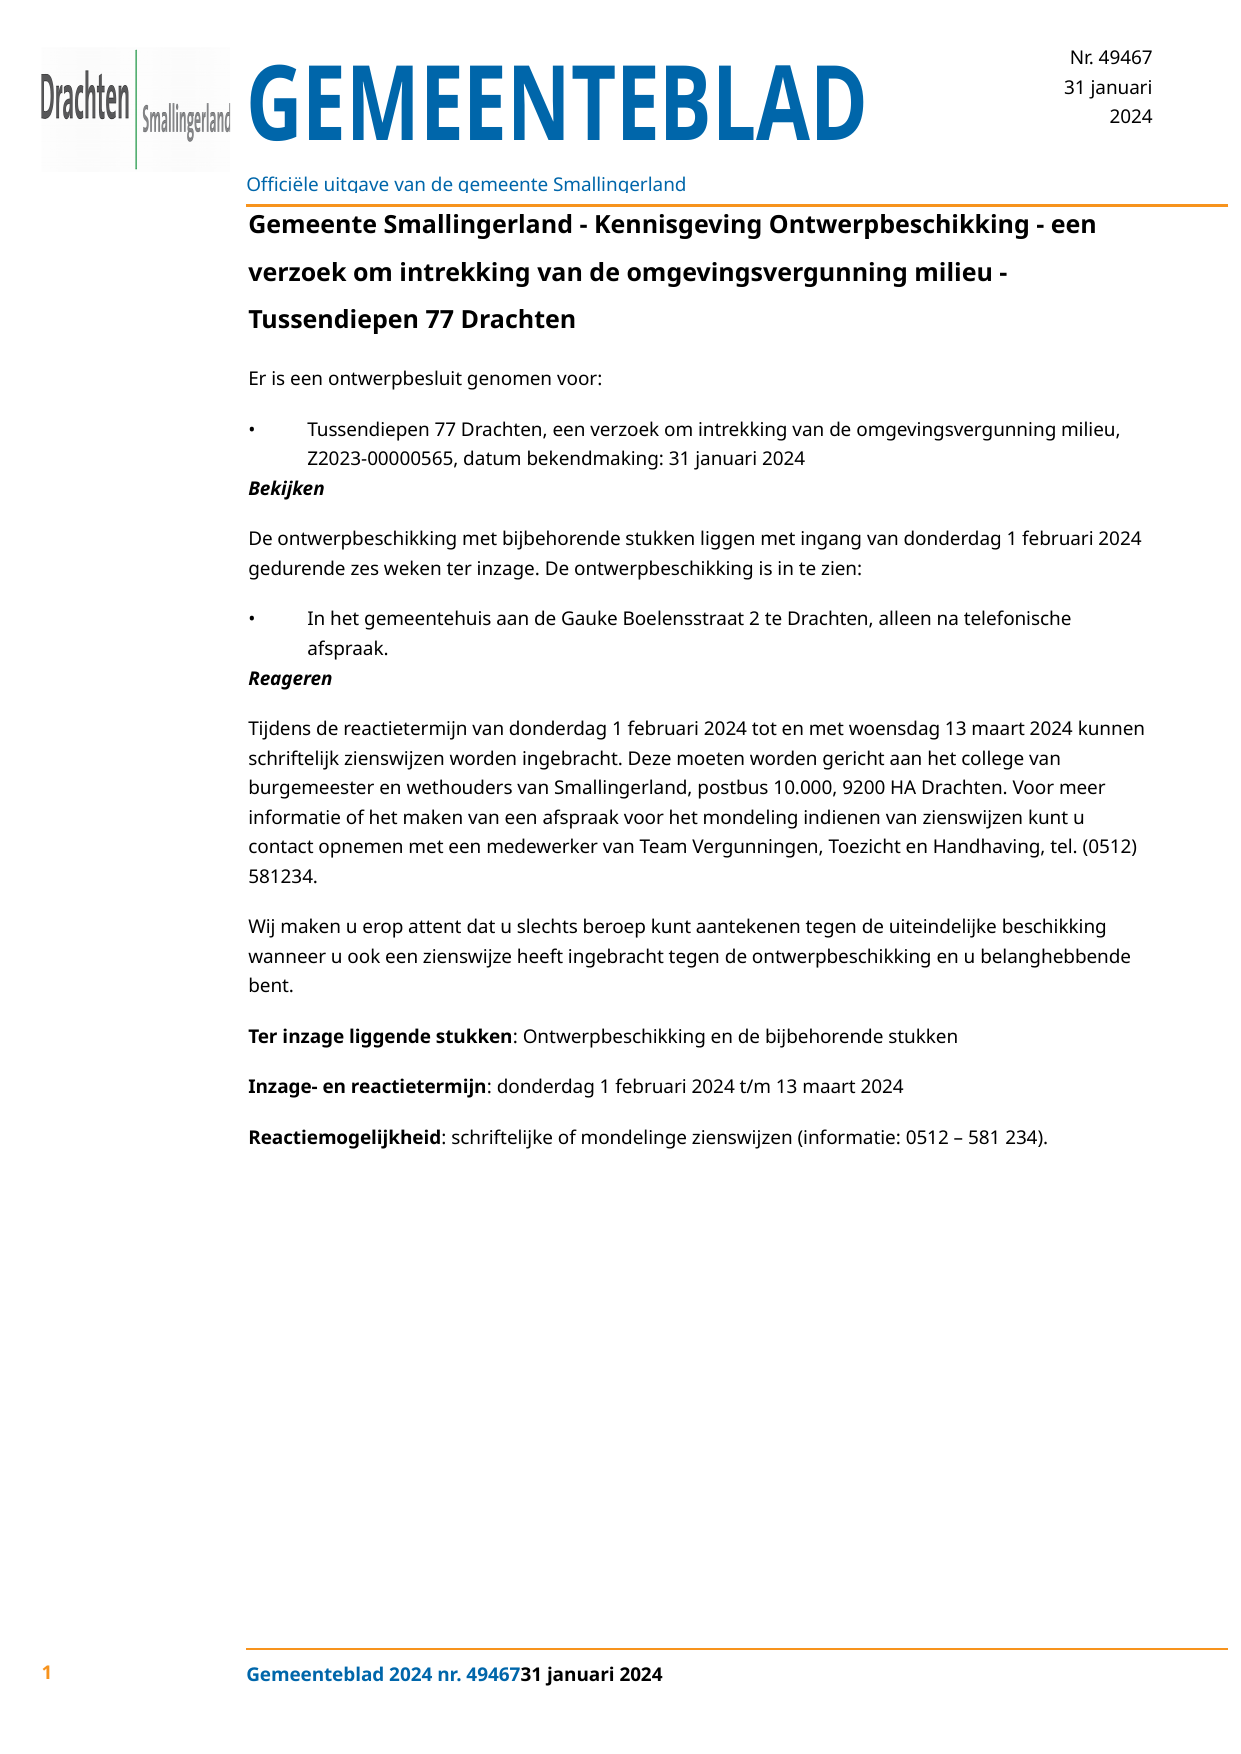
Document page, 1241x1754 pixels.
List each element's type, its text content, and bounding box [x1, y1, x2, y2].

list Tussendiepen 77 Drachten, een verzoek om intrekking van de omgevingsvergunning milieu, Z2023-00000565, datum bekendmaking: 31 januari 2024 [248, 416, 1152, 471]
text Ter inzage liggende stukken: Ontwerpbeschikking en de bijbehorende stukken [248, 1023, 1152, 1049]
text Er is een ontwerpbesluit genomen voor: [248, 366, 1152, 391]
text Tijdens de reactietermijn van donderdag 1 februari 2024 tot en met woensdag 13 maart 2024 kunnen schriftelijk zienswijzen worden ingebracht. Deze moeten worden gericht aan het college van burgemeester en wethouders van Smallingerland, postbus 10.000, 9200 HA Drachten. Voor meer informatie of het maken van een afspraak voor het mondeling indienen van zienswijzen kunt u contact opnemen met een medewerker van Team Vergunningen, Toezicht en Handhaving, tel. (0512) 581234. [248, 715, 1152, 889]
picture [41, 47, 231, 172]
text Reageren [248, 665, 1152, 690]
text Gemeente Smallingerland - Kennisgeving Ontwerpbeschikking - een verzoek om intrekking van de omgevingsvergunning milieu - Tussendiepen 77 Drachten [248, 207, 1152, 336]
text De ontwerpbeschikking met bijbehorende stukken liggen met ingang van donderdag 1 februari 2024 gedurende zes weken ter inzage. De ontwerpbeschikking is in te zien: [248, 526, 1152, 581]
list In het gemeentehuis aan de Gauke Boelensstraat 2 te Drachten, alleen na telefonische afspraak. [248, 606, 1152, 661]
text Bekijken [248, 475, 1152, 501]
text Wij maken u erop attent dat u slechts beroep kunt aantekenen tegen de uiteindelijke beschikking wanneer u ook een zienswijze heeft ingebracht tegen de ontwerpbeschikking en u belanghebbende bent. [248, 913, 1152, 998]
text Inzage- en reactietermijn: donderdag 1 februari 2024 t/m 13 maart 2024 [248, 1073, 1152, 1099]
text Reactiemogelijkheid: schriftelijke of mondelinge zienswijzen (informatie: 0512 – 581 234). [248, 1124, 1152, 1149]
